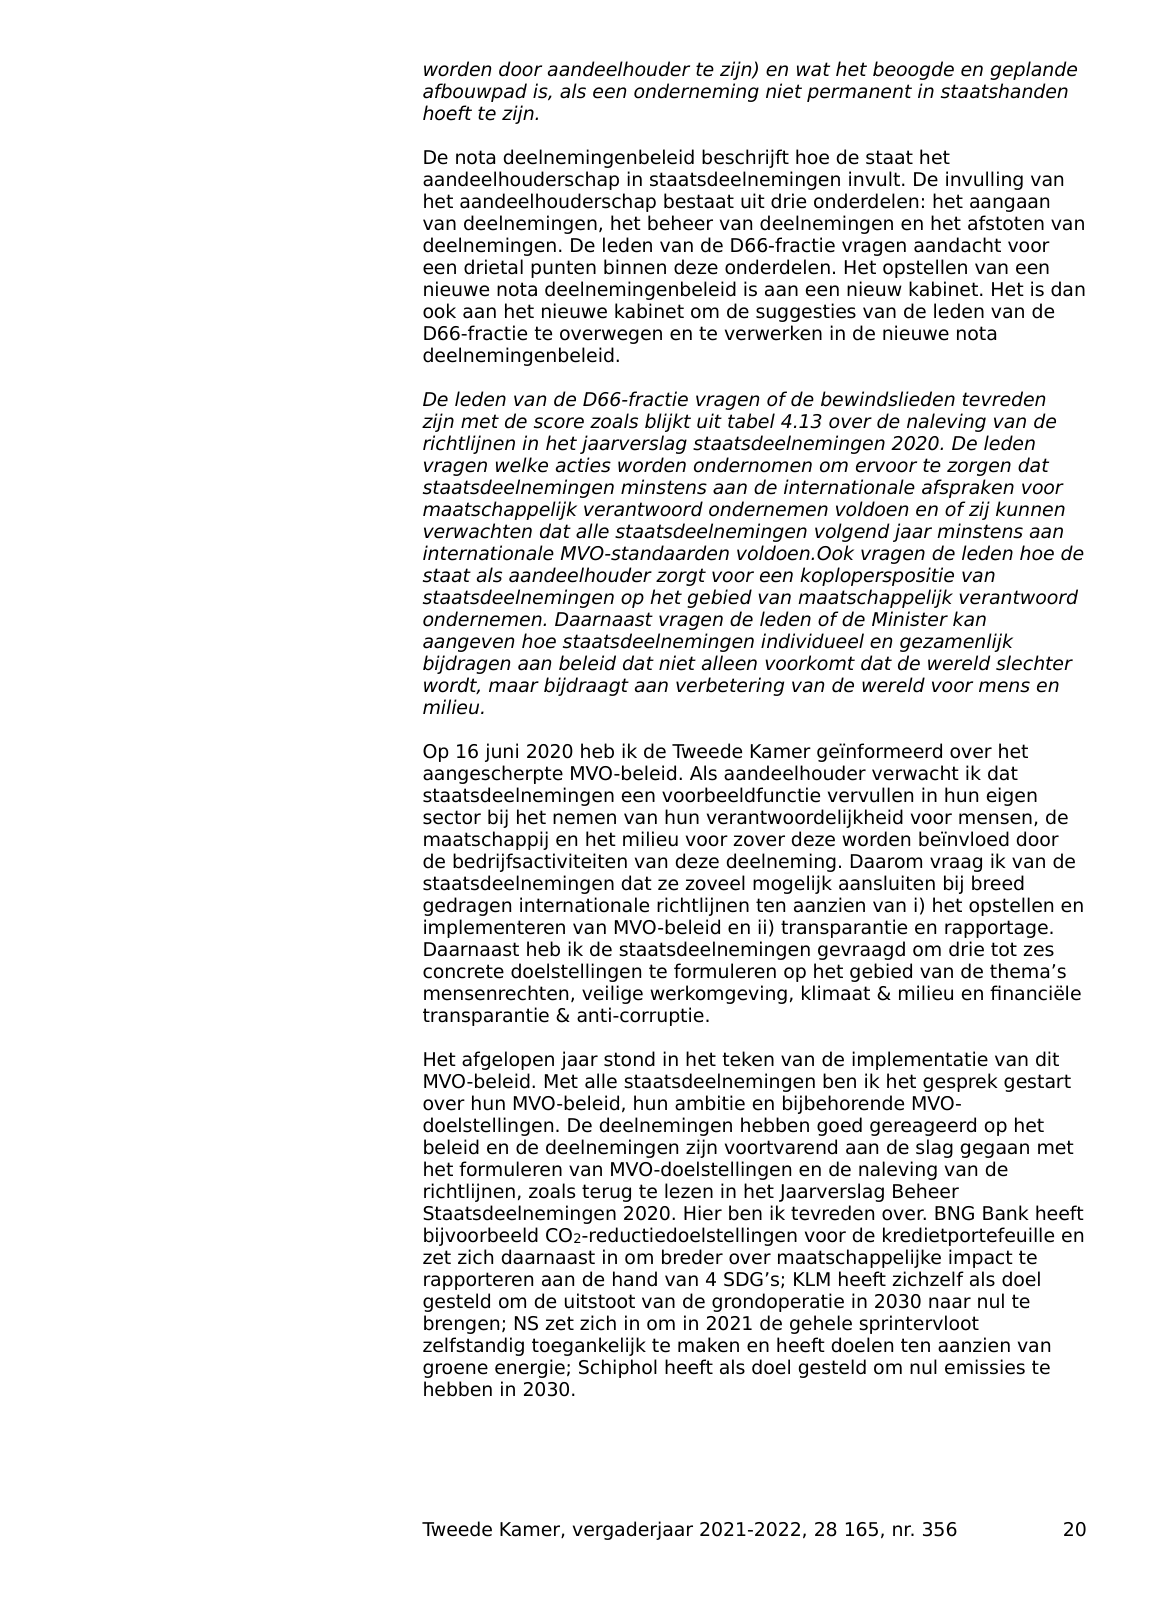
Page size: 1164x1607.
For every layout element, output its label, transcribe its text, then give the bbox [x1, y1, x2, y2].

text Op 16 juni 2020 heb ik de Tweede Kamer geïnformeerd over het aangescherpte MVO-beleid. Als aandeelhouder verwacht ik dat staatsdeelnemingen een voorbeeldfunctie vervullen in hun eigen sector bij het nemen van hun verantwoordelijkheid voor mensen, de maatschappij en het milieu voor zover deze worden beïnvloed door de bedrijfsactiviteiten van deze deelneming. Daarom vraag ik van de staatsdeelnemingen dat ze zoveel mogelijk aansluiten bij breed gedragen internationale richtlijnen ten aanzien van i) het opstellen en implementeren van MVO-beleid en ii) transparantie en rapportage. Daarnaast heb ik de staatsdeelnemingen gevraagd om drie tot zes concrete doelstellingen te formuleren op het gebied van de thema’s mensenrechten, veilige werkomgeving, klimaat & milieu en financiële transparantie & anti-corruptie. [422, 741, 1087, 1027]
text De nota deelnemingenbeleid beschrijft hoe de staat het aandeelhouderschap in staatsdeelnemingen invult. De invulling van het aandeelhouderschap bestaat uit drie onderdelen: het aangaan van deelnemingen, het beheer van deelnemingen en het afstoten van deelnemingen. De leden van de D66-fractie vragen aandacht voor een drietal punten binnen deze onderdelen. Het opstellen van een nieuwe nota deelnemingenbeleid is aan een nieuw kabinet. Het is dan ook aan het nieuwe kabinet om de suggesties van de leden van de D66-fractie te overwegen en te verwerken in de nieuwe nota deelnemingenbeleid. [422, 147, 1087, 367]
text worden door aandeelhouder te zijn) en wat het beoogde en geplande afbouwpad is, als een onderneming niet permanent in staatshanden hoeft te zijn. [422, 59, 1087, 125]
text De leden van de D66-fractie vragen of de bewindslieden tevreden zijn met de score zoals blijkt uit tabel 4.13 over de naleving van de richtlijnen in het jaarverslag staatsdeelnemingen 2020. De leden vragen welke acties worden ondernomen om ervoor te zorgen dat staatsdeelnemingen minstens aan de internationale afspraken voor maatschappelijk verantwoord ondernemen voldoen en of zij kunnen verwachten dat alle staatsdeelnemingen volgend jaar minstens aan internationale MVO-standaarden voldoen.Ook vragen de leden hoe de staat als aandeelhouder zorgt voor een koploperspositie van staatsdeelnemingen op het gebied van maatschappelijk verantwoord ondernemen. Daarnaast vragen de leden of de Minister kan aangeven hoe staatsdeelnemingen individueel en gezamenlijk bijdragen aan beleid dat niet alleen voorkomt dat de wereld slechter wordt, maar bijdraagt aan verbetering van de wereld voor mens en milieu. [422, 389, 1087, 719]
text Het afgelopen jaar stond in het teken van de implementatie van dit MVO-beleid. Met alle staatsdeelnemingen ben ik het gesprek gestart over hun MVO-beleid, hun ambitie en bijbehorende MVO-doelstellingen. De deelnemingen hebben goed gereageerd op het beleid en de deelnemingen zijn voortvarend aan de slag gegaan met het formuleren van MVO-doelstellingen en de naleving van de richtlijnen, zoals terug te lezen in het Jaarverslag Beheer Staatsdeelnemingen 2020. Hier ben ik tevreden over. BNG Bank heeft bijvoorbeeld CO2-reductiedoelstellingen voor de kredietportefeuille en zet zich daarnaast in om breder over maatschappelijke impact te rapporteren aan de hand van 4 SDG’s; KLM heeft zichzelf als doel gesteld om de uitstoot van de grondoperatie in 2030 naar nul te brengen; NS zet zich in om in 2021 de gehele sprintervloot zelfstandig toegankelijk te maken en heeft doelen ten aanzien van groene energie; Schiphol heeft als doel gesteld om nul emissies te hebben in 2030. [422, 1049, 1087, 1401]
